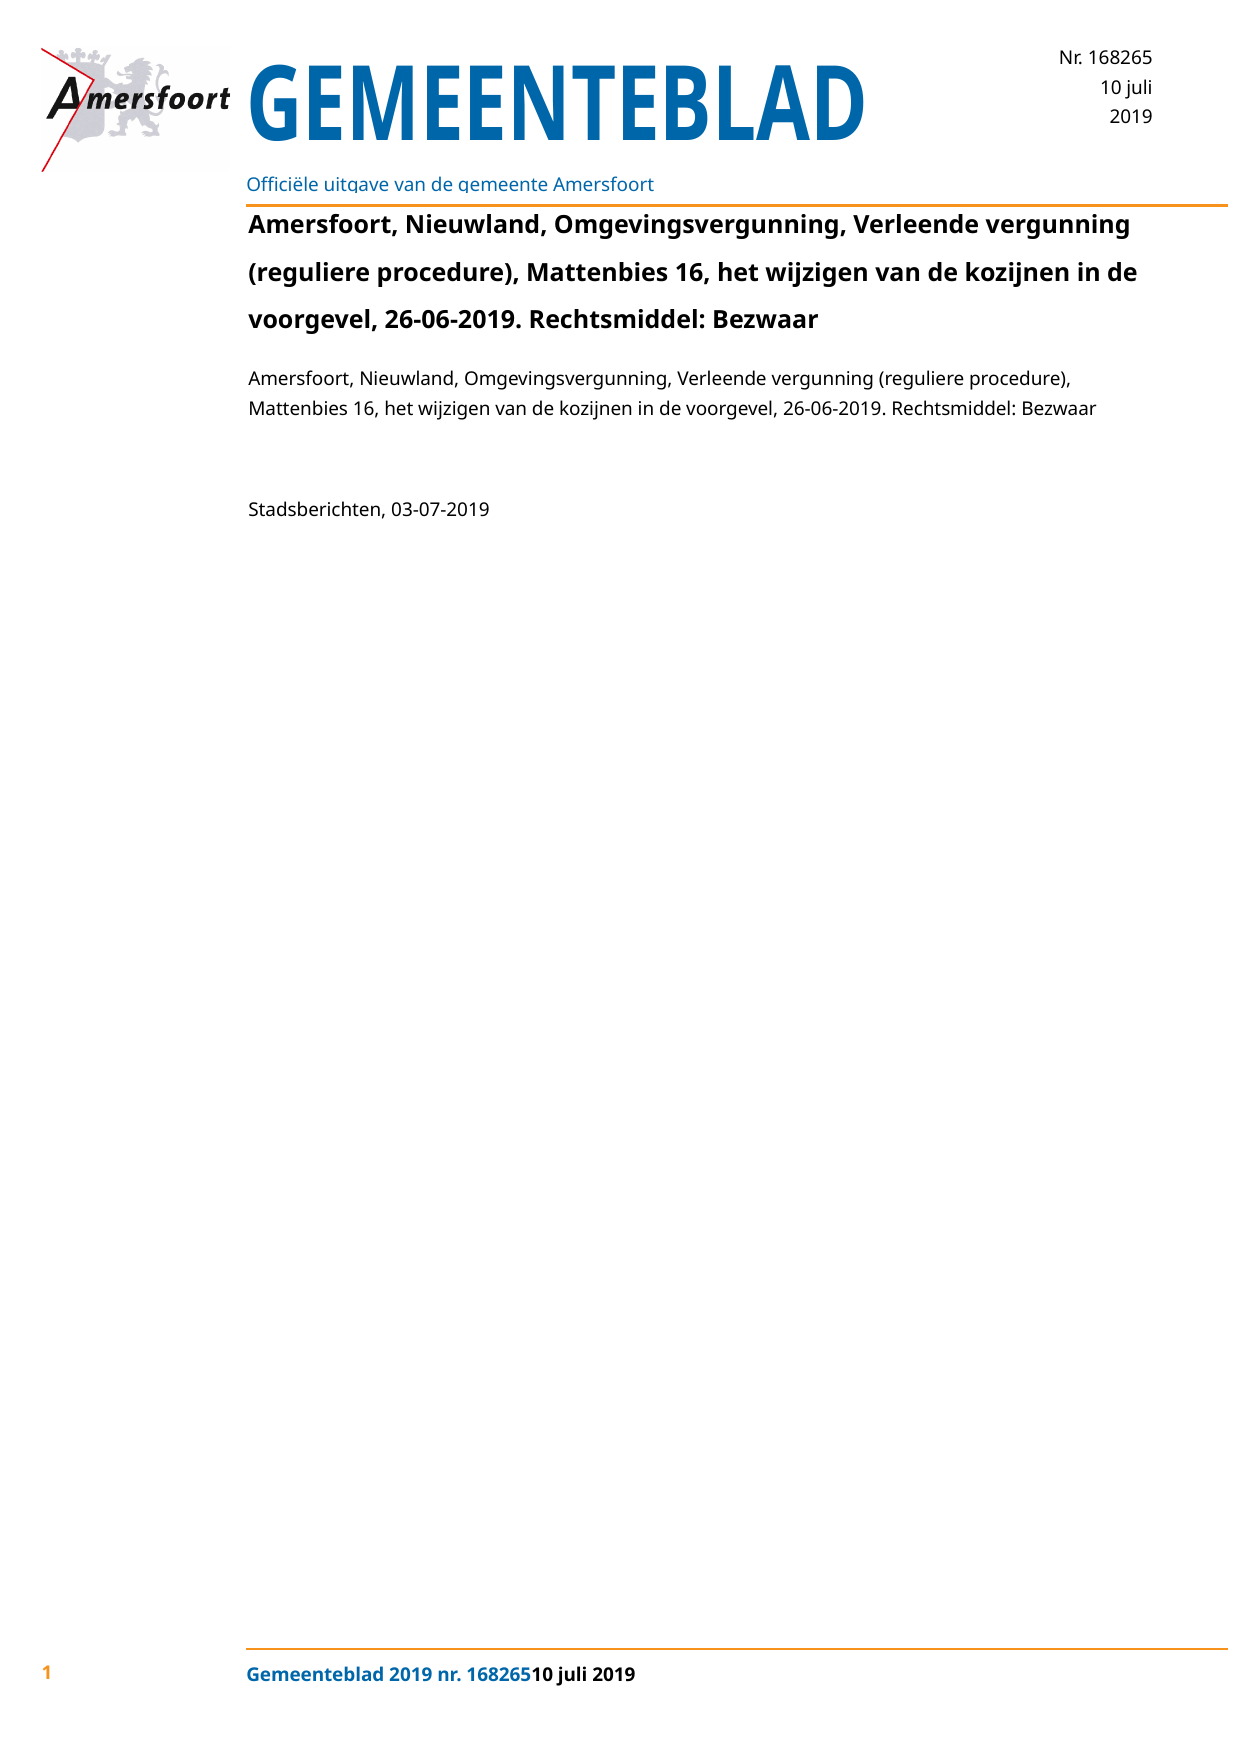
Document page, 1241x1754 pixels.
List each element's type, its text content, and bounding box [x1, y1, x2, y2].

text Stadsberichten, 03-07-2019 [248, 496, 1152, 522]
text Amersfoort, Nieuwland, Omgevingsvergunning, Verleende vergunning (reguliere procedure), Mattenbies 16, het wijzigen van de kozijnen in de voorgevel, 26-06-2019. Rechtsmiddel: Bezwaar [248, 207, 1152, 336]
picture [41, 47, 231, 172]
text Amersfoort, Nieuwland, Omgevingsvergunning, Verleende vergunning (reguliere procedure), Mattenbies 16, het wijzigen van de kozijnen in de voorgevel, 26-06-2019. Rechtsmiddel: Bezwaar [248, 366, 1152, 421]
